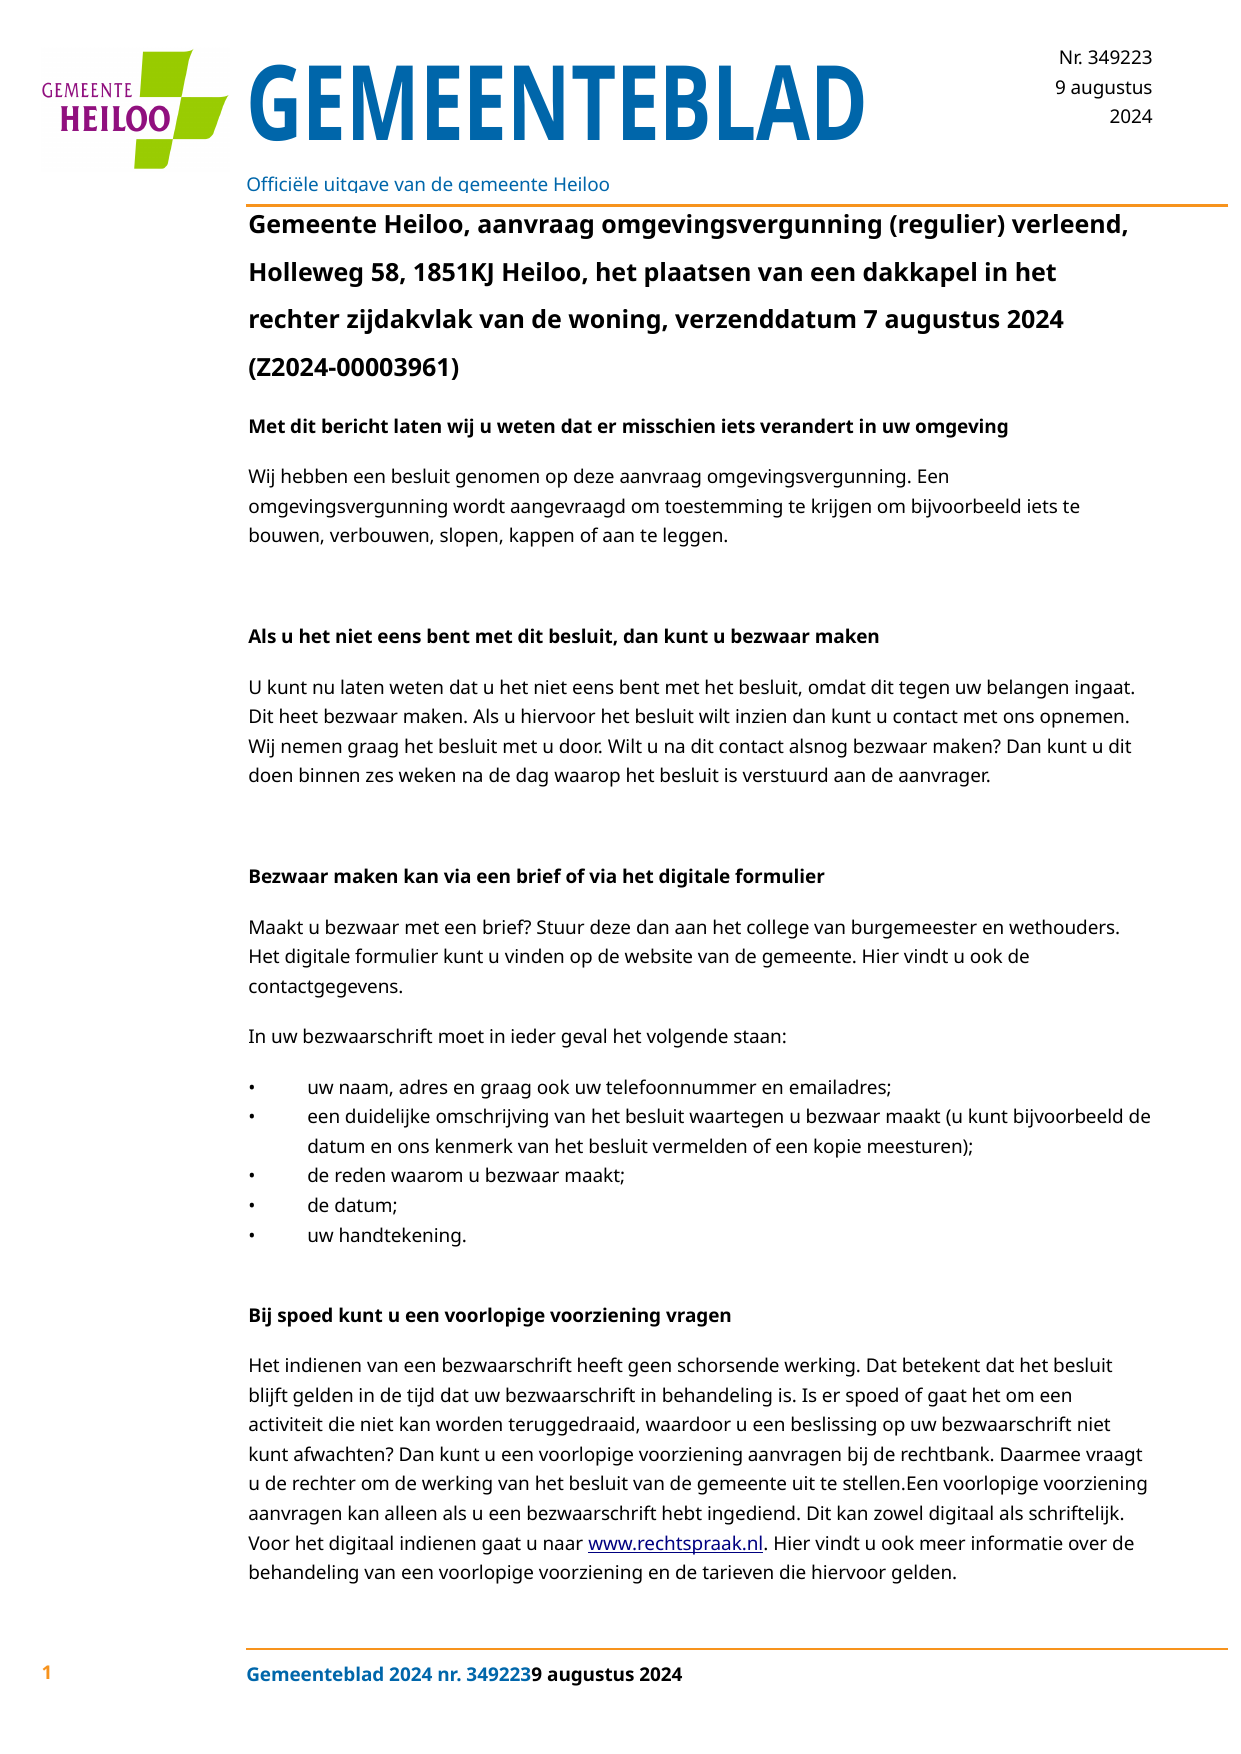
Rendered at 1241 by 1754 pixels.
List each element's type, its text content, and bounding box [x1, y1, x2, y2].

text Bij spoed kunt u een voorlopige voorziening vragen [248, 1302, 1152, 1328]
list uw handtekening. [248, 1222, 1152, 1248]
text Maakt u bezwaar met een brief? Stuur deze dan aan het college van burgemeester en wethouders. Het digitale formulier kunt u vinden op de website van de gemeente. Hier vindt u ook de contactgegevens. [248, 914, 1152, 999]
picture [41, 47, 231, 172]
text In uw bezwaarschrift moet in ieder geval het volgende staan: [248, 1023, 1152, 1049]
text Als u het niet eens bent met dit besluit, dan kunt u bezwaar maken [248, 623, 1152, 649]
text Het indienen van een bezwaarschrift heeft geen schorsende werking. Dat betekent dat het besluit blijft gelden in de tijd dat uw bezwaarschrift in behandeling is. Is er spoed of gaat het om een activiteit die niet kan worden teruggedraaid, waardoor u een beslissing op uw bezwaarschrift niet kunt afwachten? Dan kunt u een voorlopige voorziening aanvragen bij de rechtbank. Daarmee vraagt u de rechter om de werking van het besluit van de gemeente uit te stellen.Een voorlopige voorziening aanvragen kan alleen als u een bezwaarschrift hebt ingediend. Dit kan zowel digitaal als schriftelijk. Voor het digitaal indienen gaat u naar www.rechtspraak.nl. Hier vindt u ook meer informatie over de behandeling van een voorlopige voorziening en de tarieven die hiervoor gelden. [248, 1352, 1152, 1585]
text Bezwaar maken kan via een brief of via het digitale formulier [248, 863, 1152, 889]
list de reden waarom u bezwaar maakt; [248, 1163, 1152, 1188]
list de datum; [248, 1192, 1152, 1218]
text Gemeente Heiloo, aanvraag omgevingsvergunning (regulier) verleend, Holleweg 58, 1851KJ Heiloo, het plaatsen van een dakkapel in het rechter zijdakvlak van de woning, verzenddatum 7 augustus 2024 (Z2024-00003961) [248, 207, 1152, 384]
list een duidelijke omschrijving van het besluit waartegen u bezwaar maakt (u kunt bijvoorbeeld de datum en ons kenmerk van het besluit vermelden of een kopie meesturen); [248, 1103, 1152, 1159]
list uw naam, adres en graag ook uw telefoonnummer en emailadres; [248, 1074, 1152, 1100]
text Met dit bericht laten wij u weten dat er misschien iets verandert in uw omgeving [248, 413, 1152, 439]
text Wij hebben een besluit genomen op deze aanvraag omgevingsvergunning. Een omgevingsvergunning wordt aangevraagd om toestemming te krijgen om bijvoorbeeld iets te bouwen, verbouwen, slopen, kappen of aan te leggen. [248, 463, 1152, 548]
text U kunt nu laten weten dat u het niet eens bent met het besluit, omdat dit tegen uw belangen ingaat. Dit heet bezwaar maken. Als u hiervoor het besluit wilt inzien dan kunt u contact met ons opnemen. Wij nemen graag het besluit met u door. Wilt u na dit contact alsnog bezwaar maken? Dan kunt u dit doen binnen zes weken na de dag waarop het besluit is verstuurd aan de aanvrager. [248, 674, 1152, 788]
